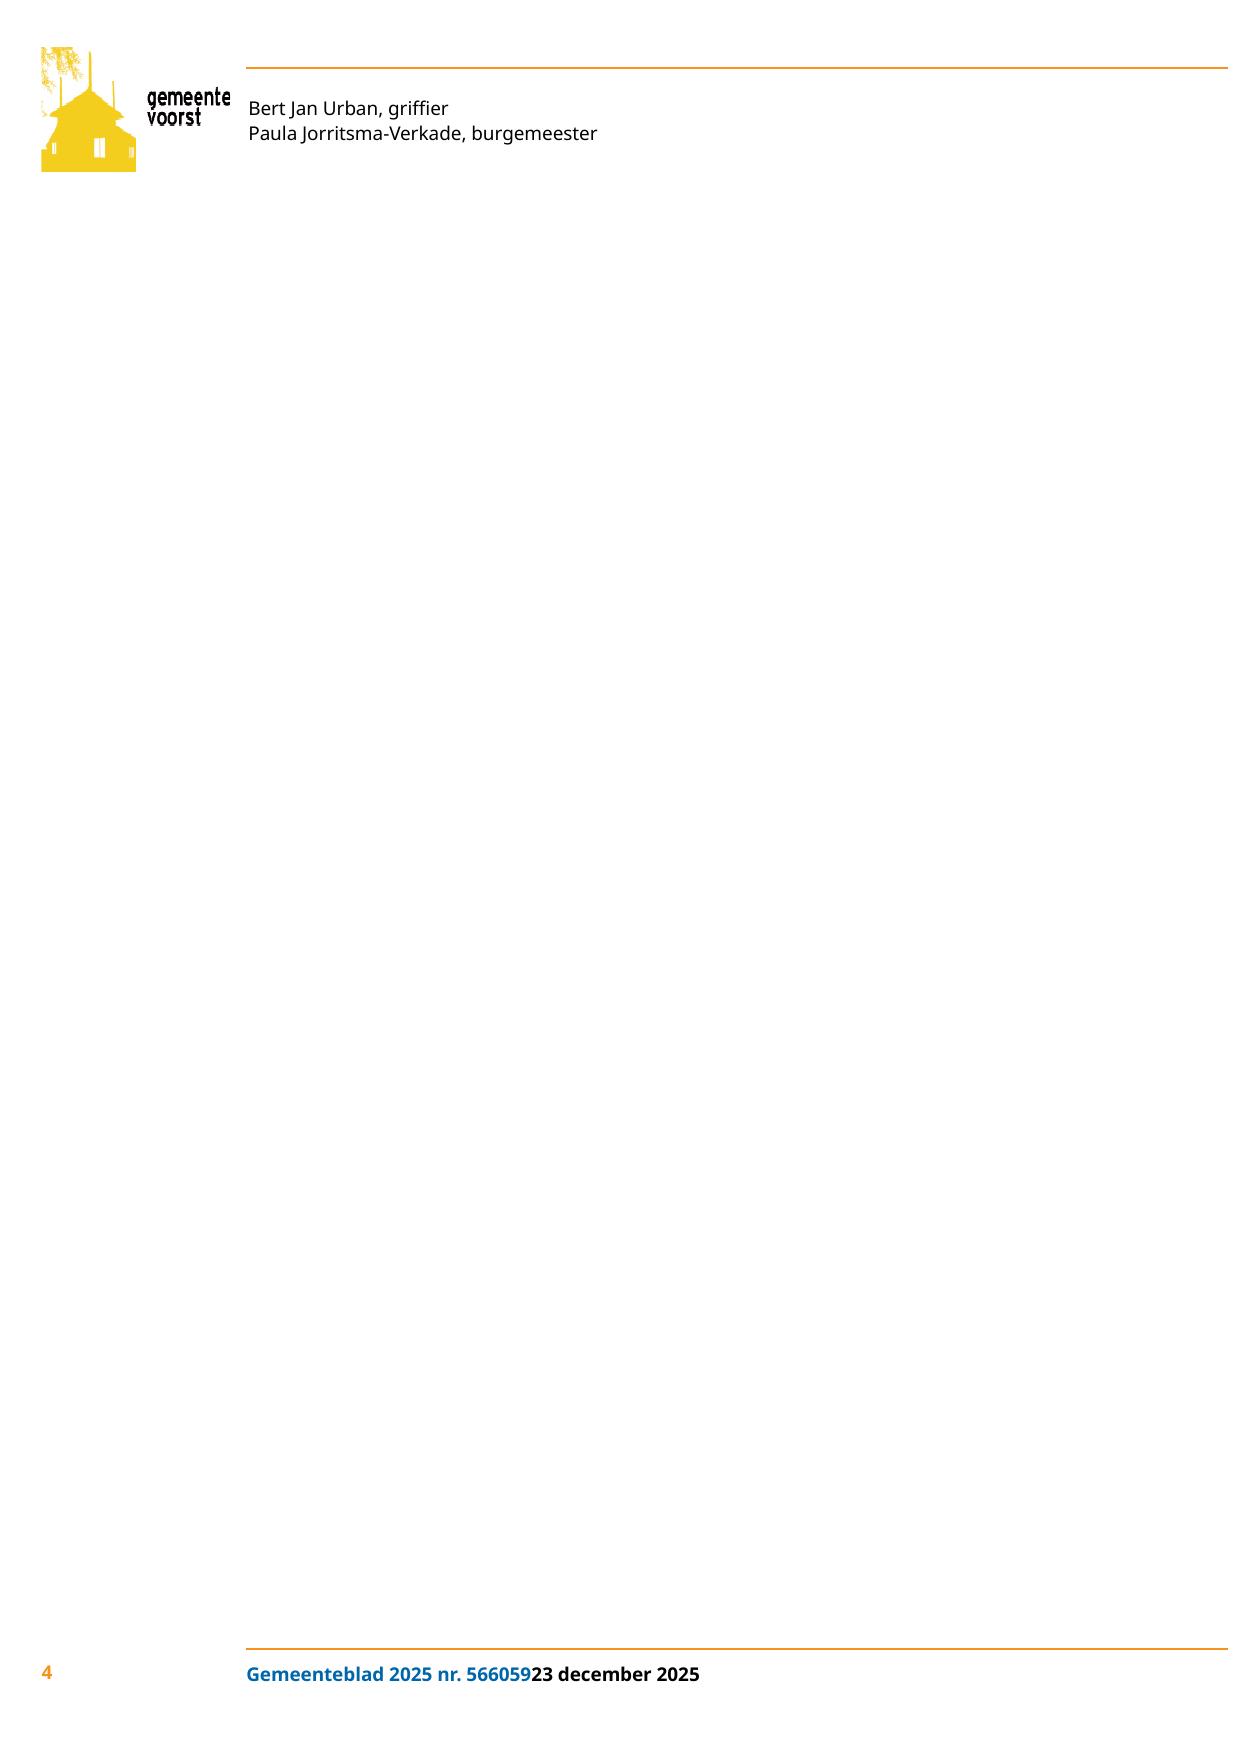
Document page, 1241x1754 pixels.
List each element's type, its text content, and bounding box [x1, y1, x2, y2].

picture [41, 47, 231, 172]
text Bert Jan Urban, griffier [248, 95, 1152, 121]
text Paula Jorritsma-Verkade, burgemeester [248, 121, 1152, 146]
